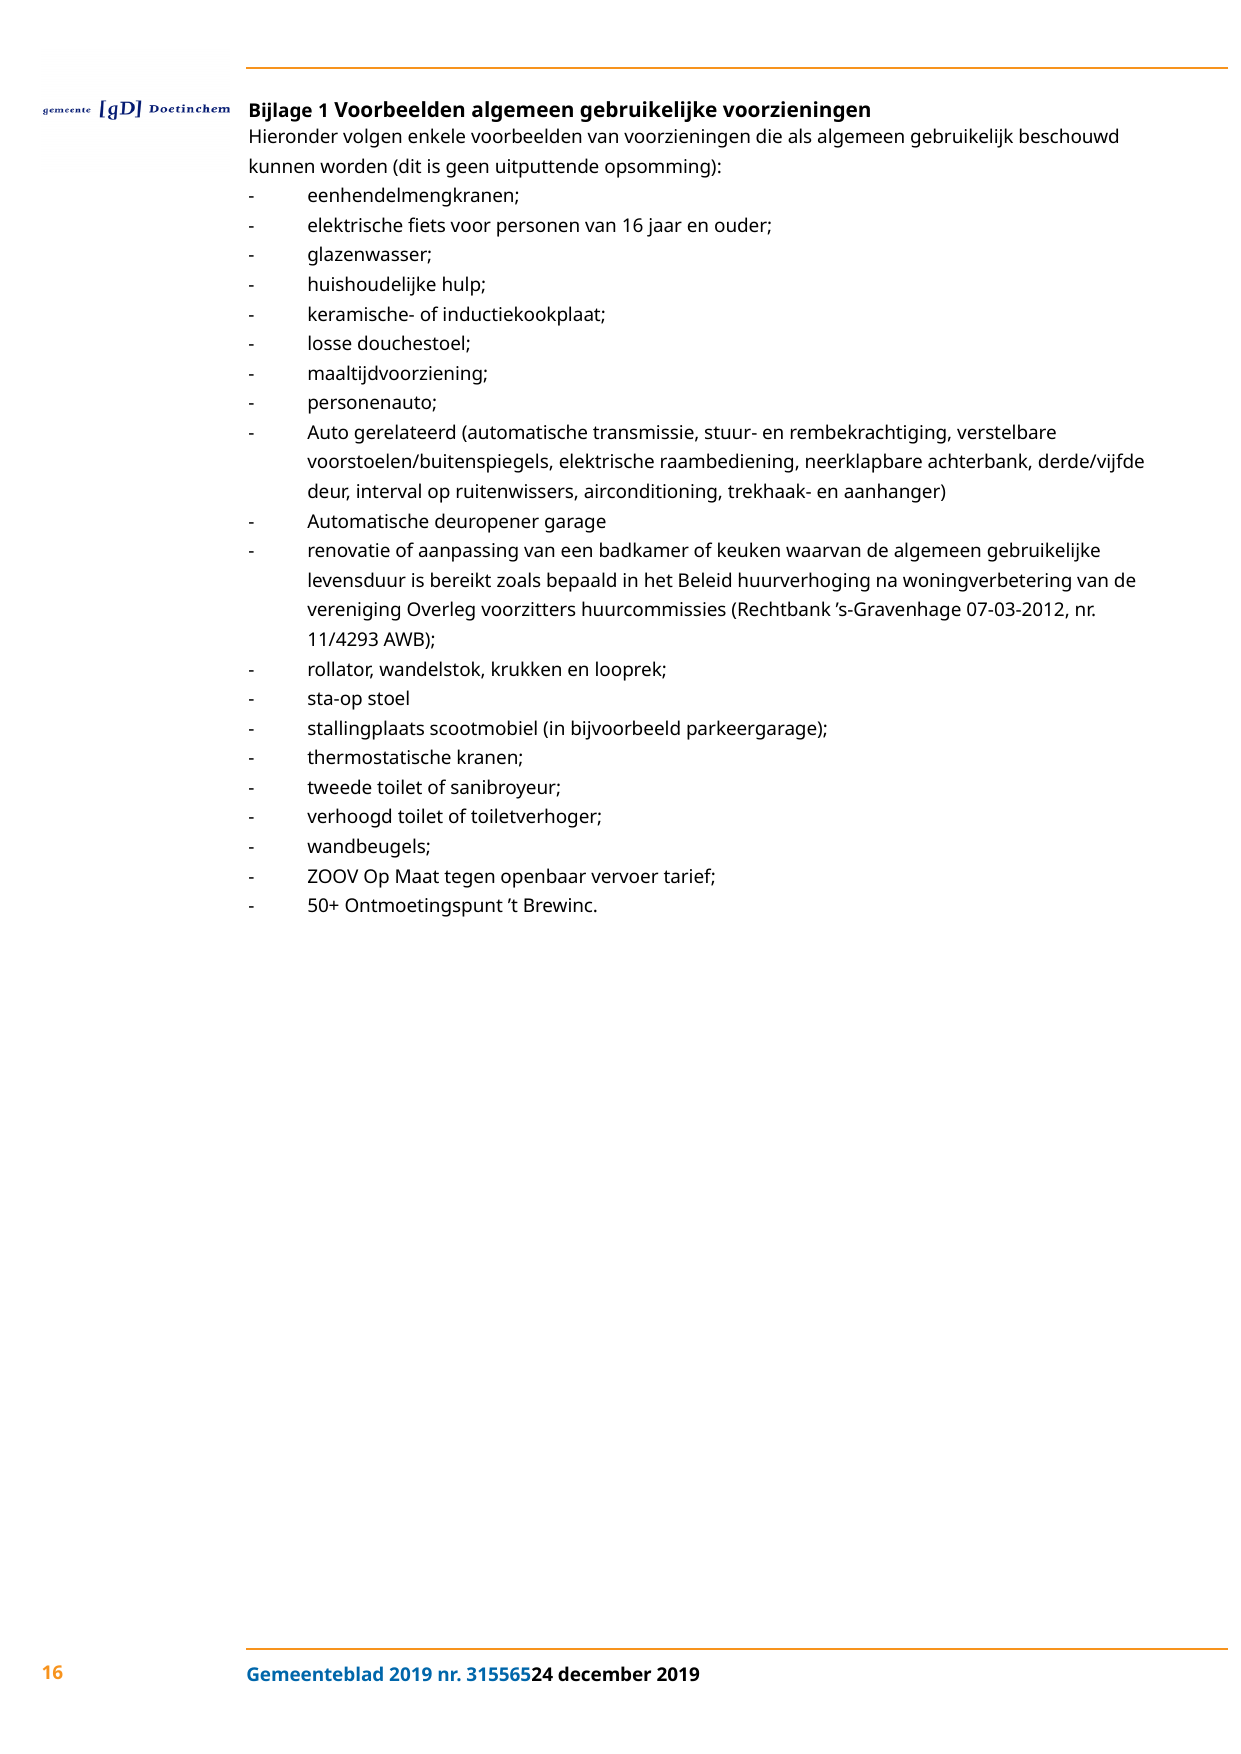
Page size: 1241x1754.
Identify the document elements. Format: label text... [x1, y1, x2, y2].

list eenhendelmengkranen; [248, 182, 1152, 208]
list renovatie of aanpassing van een badkamer of keuken waarvan de algemeen gebruikelijke levensduur is bereikt zoals bepaald in het Beleid huurverhoging na woningverbetering van de vereniging Overleg voorzitters huurcommissies (Rechtbank ’s-Gravenhage 07-03-2012, nr. 11/4293 AWB); [248, 537, 1152, 652]
picture [41, 47, 231, 172]
list elektrische fiets voor personen van 16 jaar en ouder; [248, 212, 1152, 238]
text Hieronder volgen enkele voorbeelden van voorzieningen die als algemeen gebruikelijk beschouwd kunnen worden (dit is geen uitputtende opsomming): [248, 123, 1152, 179]
list huishoudelijke hulp; [248, 271, 1152, 297]
list Auto gerelateerd (automatische transmissie, stuur- en rembekrachtiging, verstelbare voorstoelen/buitenspiegels, elektrische raambediening, neerklapbare achterbank, derde/vijfde deur, interval op ruitenwissers, airconditioning, trekhaak- en aanhanger) [248, 419, 1152, 504]
list wandbeugels; [248, 833, 1152, 859]
list losse douchestoel; [248, 330, 1152, 356]
list ZOOV Op Maat tegen openbaar vervoer tarief; [248, 863, 1152, 889]
list rollator, wandelstok, krukken en looprek; [248, 656, 1152, 682]
list verhoogd toilet of toiletverhoger; [248, 804, 1152, 829]
list stallingplaats scootmobiel (in bijvoorbeeld parkeergarage); [248, 715, 1152, 741]
list maaltijdvoorziening; [248, 360, 1152, 386]
list Automatische deuropener garage [248, 508, 1152, 534]
list personenauto; [248, 389, 1152, 415]
list tweede toilet of sanibroyeur; [248, 774, 1152, 800]
list keramische- of inductiekookplaat; [248, 301, 1152, 327]
text Bijlage 1 Voorbeelden algemeen gebruikelijke voorzieningen [248, 95, 1152, 123]
list 50+ Ontmoetingspunt ’t Brewinc. [248, 892, 1152, 918]
list sta-op stoel [248, 685, 1152, 711]
list glazenwasser; [248, 242, 1152, 267]
list thermostatische kranen; [248, 744, 1152, 770]
